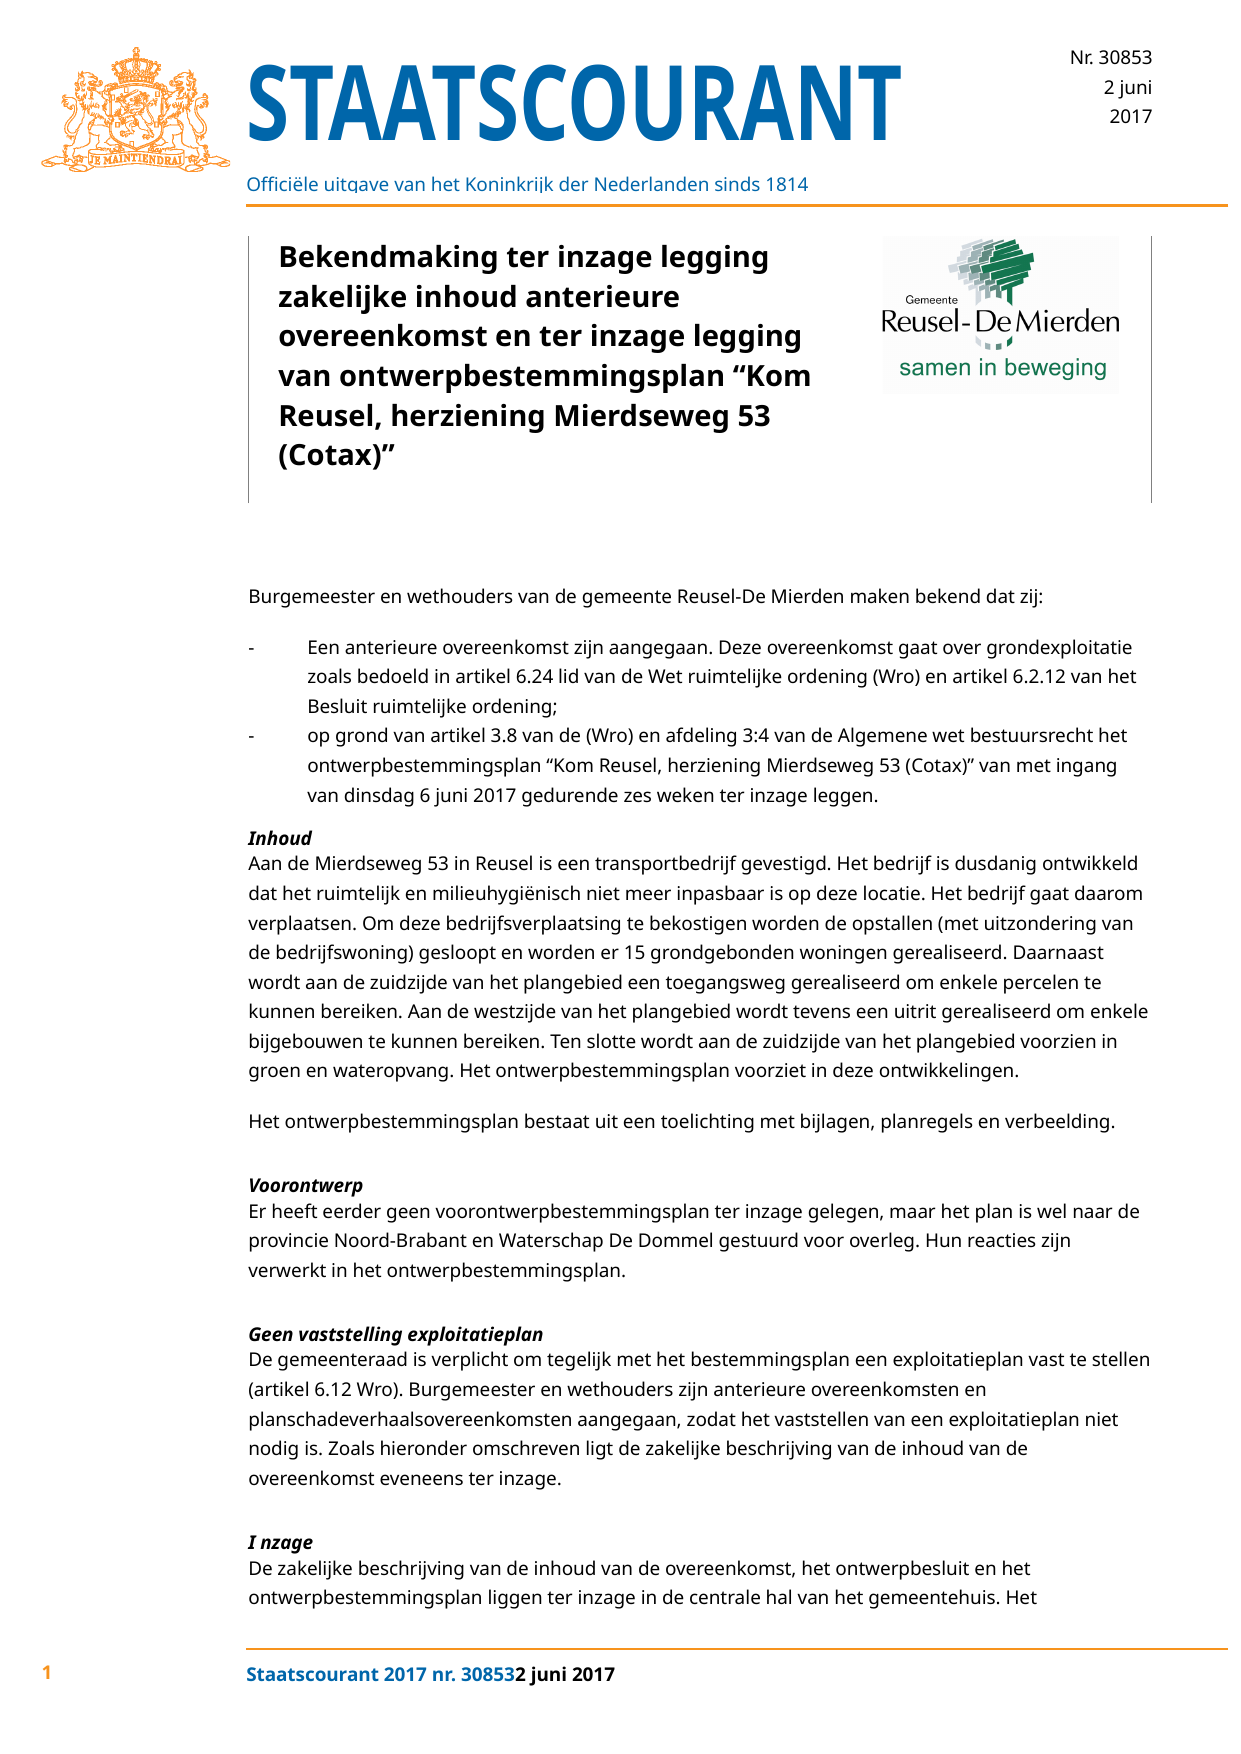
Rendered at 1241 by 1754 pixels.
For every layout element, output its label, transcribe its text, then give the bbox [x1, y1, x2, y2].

text De gemeenteraad is verplicht om tegelijk met het bestemmingsplan een exploitatieplan vast te stellen (artikel 6.12 Wro). Burgemeester en wethouders zijn anterieure overeenkomsten en planschadeverhaalsovereenkomsten aangegaan, zodat het vaststellen van een exploitatieplan niet nodig is. Zoals hieronder omschreven ligt de zakelijke beschrijving van de inhoud van de overeenkomst eveneens ter inzage. [248, 1347, 1152, 1491]
text Inhoud [248, 825, 1152, 851]
list op grond van artikel 3.8 van de (Wro) en afdeling 3:4 van de Algemene wet bestuursrecht het ontwerpbestemmingsplan “Kom Reusel, herziening Mierdseweg 53 (Cotax)” van met ingang van dinsdag 6 juni 2017 gedurende zes weken ter inzage leggen. [248, 723, 1152, 807]
table_header Bekendmaking ter inzage legging zakelijke inhoud anterieure overeenkomst en ter inzage legging van ontwerpbestemmingsplan “Kom Reusel, herziening Mierdseweg 53 (Cotax)” [249, 236, 850, 503]
text De zakelijke beschrijving van de inhoud van de overeenkomst, het ontwerpbesluit en het ontwerpbestemmingsplan liggen ter inzage in de centrale hal van het gemeentehuis. Het [248, 1555, 1152, 1610]
text Voorontwerp [248, 1172, 1152, 1198]
text Er heeft eerder geen voorontwerpbestemmingsplan ter inzage gelegen, maar het plan is wel naar de provincie Noord-Brabant en Waterschap De Dommel gestuurd voor overleg. Hun reacties zijn verwerkt in het ontwerpbestemmingsplan. [248, 1198, 1152, 1283]
text Aan de Mierdseweg 53 in Reusel is een transportbedrijf gevestigd. Het bedrijf is dusdanig ontwikkeld dat het ruimtelijk en milieuhygiënisch niet meer inpasbaar is op deze locatie. Het bedrijf gaat daarom verplaatsen. Om deze bedrijfsverplaatsing te bekostigen worden de opstallen (met uitzondering van de bedrijfswoning) gesloopt en worden er 15 grondgebonden woningen gerealiseerd. Daarnaast wordt aan de zuidzijde van het plangebied een toegangsweg gerealiseerd om enkele percelen te kunnen bereiken. Aan de westzijde van het plangebied wordt tevens een uitrit gerealiseerd om enkele bijgebouwen te kunnen bereiken. Ten slotte wordt aan de zuidzijde van het plangebied voorzien in groen en wateropvang. Het ontwerpbestemmingsplan voorziet in deze ontwikkelingen. [248, 851, 1152, 1083]
text Geen vaststelling exploitatieplan [248, 1321, 1152, 1347]
text I nzage [248, 1529, 1152, 1555]
list Een anterieure overeenkomst zijn aangegaan. Deze overeenkomst gaat over grondexploitatie zoals bedoeld in artikel 6.24 lid van de Wet ruimtelijke ordening (Wro) en artikel 6.2.12 van het Besluit ruimtelijke ordening; [248, 634, 1152, 719]
table_header [850, 236, 1151, 503]
picture [41, 47, 231, 172]
text Burgemeester en wethouders van de gemeente Reusel-De Mierden maken bekend dat zij: [248, 583, 1152, 609]
text Het ontwerpbestemmingsplan bestaat uit een toelichting met bijlagen, planregels en verbeelding. [248, 1108, 1152, 1134]
picture [882, 236, 1119, 394]
